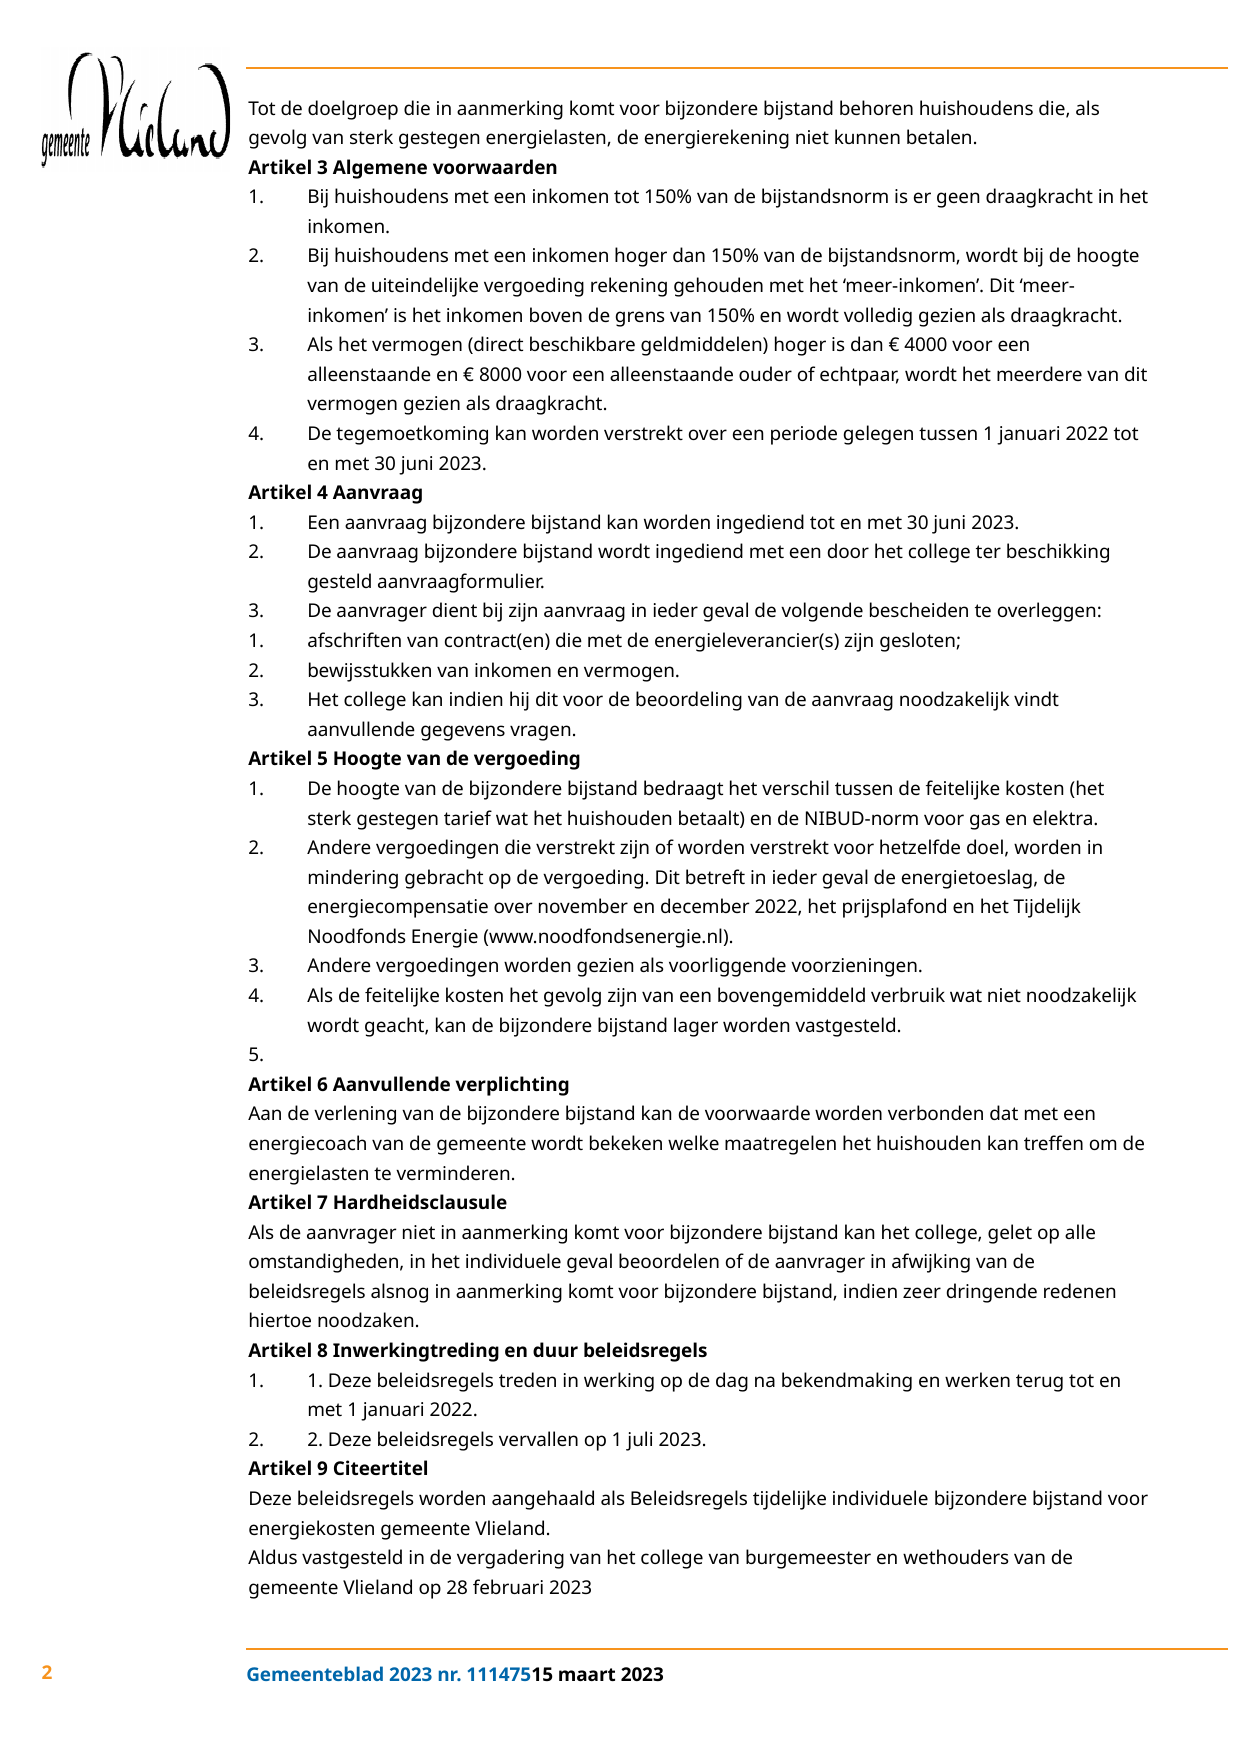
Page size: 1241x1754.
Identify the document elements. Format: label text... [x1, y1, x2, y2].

list Het college kan indien hij dit voor de beoordeling van de aanvraag noodzakelijk vindt aanvullende gegevens vragen. [248, 686, 1152, 742]
list De hoogte van de bijzondere bijstand bedraagt het verschil tussen de feitelijke kosten (het sterk gestegen tarief wat het huishouden betaalt) en de NIBUD-norm voor gas en elektra. [248, 775, 1152, 831]
list bewijsstukken van inkomen en vermogen. [248, 657, 1152, 683]
list Een aanvraag bijzondere bijstand kan worden ingediend tot en met 30 juni 2023. [248, 509, 1152, 535]
list 1. Deze beleidsregels treden in werking op de dag na bekendmaking en werken terug tot en met 1 januari 2022. [248, 1367, 1152, 1422]
text Artikel 3 Algemene voorwaarden [248, 154, 1152, 180]
list De aanvrager dient bij zijn aanvraag in ieder geval de volgende bescheiden te overleggen: [248, 598, 1152, 623]
list Bij huishoudens met een inkomen tot 150% van de bijstandsnorm is er geen draagkracht in het inkomen. [248, 183, 1152, 239]
text Aan de verlening van de bijzondere bijstand kan de voorwaarde worden verbonden dat met een energiecoach van de gemeente wordt bekeken welke maatregelen het huishouden kan treffen om de energielasten te verminderen. [248, 1101, 1152, 1186]
text Als de aanvrager niet in aanmerking komt voor bijzondere bijstand kan het college, gelet op alle omstandigheden, in het individuele geval beoordelen of de aanvrager in afwijking van de beleidsregels alsnog in aanmerking komt voor bijzondere bijstand, indien zeer dringende redenen hiertoe noodzaken. [248, 1219, 1152, 1333]
list Andere vergoedingen worden gezien als voorliggende voorzieningen. [248, 953, 1152, 978]
picture [41, 47, 231, 172]
list Als het vermogen (direct beschikbare geldmiddelen) hoger is dan € 4000 voor een alleenstaande en € 8000 voor een alleenstaande ouder of echtpaar, wordt het meerdere van dit vermogen gezien als draagkracht. [248, 331, 1152, 416]
text Deze beleidsregels worden aangehaald als Beleidsregels tijdelijke individuele bijzondere bijstand voor energiekosten gemeente Vlieland. [248, 1485, 1152, 1541]
text Artikel 8 Inwerkingtreding en duur beleidsregels [248, 1337, 1152, 1363]
list Andere vergoedingen die verstrekt zijn of worden verstrekt voor hetzelfde doel, worden in mindering gebracht op de vergoeding. Dit betreft in ieder geval de energietoeslag, de energiecompensatie over november en december 2022, het prijsplafond en het Tijdelijk Noodfonds Energie (www.noodfondsenergie.nl). [248, 834, 1152, 949]
text Artikel 5 Hoogte van de vergoeding [248, 746, 1152, 771]
text Artikel 7 Hardheidsclausule [248, 1189, 1152, 1215]
text Aldus vastgesteld in de vergadering van het college van burgemeester en wethouders van de gemeente Vlieland op 28 februari 2023 [248, 1544, 1152, 1600]
text Artikel 9 Citeertitel [248, 1456, 1152, 1481]
text Artikel 6 Aanvullende verplichting [248, 1071, 1152, 1097]
list Bij huishoudens met een inkomen hoger dan 150% van de bijstandsnorm, wordt bij de hoogte van de uiteindelijke vergoeding rekening gehouden met het ‘meer-inkomen’. Dit ‘meer-inkomen’ is het inkomen boven de grens van 150% en wordt volledig gezien als draagkracht. [248, 243, 1152, 328]
list 2. Deze beleidsregels vervallen op 1 juli 2023. [248, 1426, 1152, 1452]
list Als de feitelijke kosten het gevolg zijn van een bovengemiddeld verbruik wat niet noodzakelijk wordt geacht, kan de bijzondere bijstand lager worden vastgesteld. [248, 982, 1152, 1038]
text Artikel 4 Aanvraag [248, 479, 1152, 505]
text Tot de doelgroep die in aanmerking komt voor bijzondere bijstand behoren huishoudens die, als gevolg van sterk gestegen energielasten, de energierekening niet kunnen betalen. [248, 95, 1152, 150]
list De aanvraag bijzondere bijstand wordt ingediend met een door het college ter beschikking gesteld aanvraagformulier. [248, 538, 1152, 594]
list De tegemoetkoming kan worden verstrekt over een periode gelegen tussen 1 januari 2022 tot en met 30 juni 2023. [248, 420, 1152, 476]
list afschriften van contract(en) die met de energieleverancier(s) zijn gesloten; [248, 627, 1152, 653]
